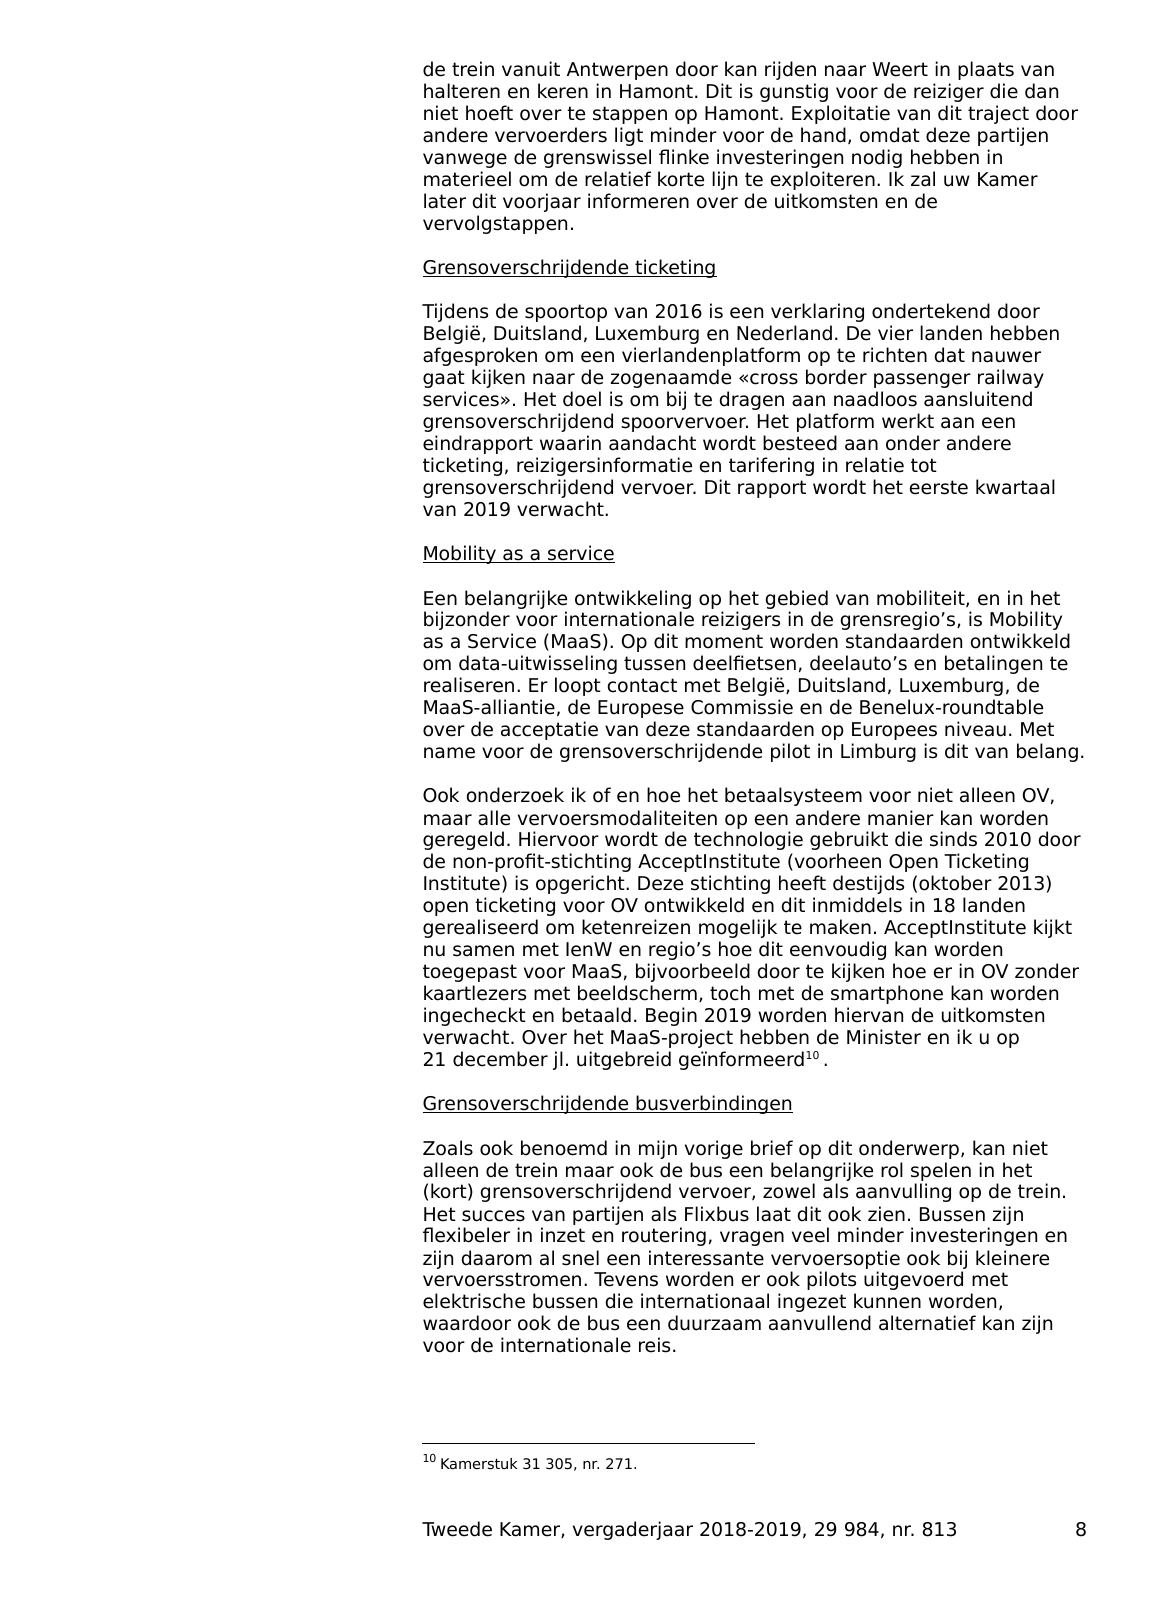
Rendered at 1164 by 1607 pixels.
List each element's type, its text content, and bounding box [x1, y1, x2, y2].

text Kamerstuk 31 305, nr. 271. [422, 1452, 1087, 1474]
subtitle Grensoverschrijdende ticketing [422, 257, 1087, 279]
subtitle Mobility as a service [422, 543, 1087, 565]
text de trein vanuit Antwerpen door kan rijden naar Weert in plaats van halteren en keren in Hamont. Dit is gunstig voor de reiziger die dan niet hoeft over te stappen op Hamont. Exploitatie van dit traject door andere vervoerders ligt minder voor de hand, omdat deze partijen vanwege de grenswissel flinke investeringen nodig hebben in materieel om de relatief korte lijn te exploiteren. Ik zal uw Kamer later dit voorjaar informeren over de uitkomsten en de vervolgstappen. [422, 59, 1087, 235]
text Zoals ook benoemd in mijn vorige brief op dit onderwerp, kan niet alleen de trein maar ook de bus een belangrijke rol spelen in het (kort) grensoverschrijdend vervoer, zowel als aanvulling op de trein. Het succes van partijen als Flixbus laat dit ook zien. Bussen zijn flexibeler in inzet en routering, vragen veel minder investeringen en zijn daarom al snel een interessante vervoersoptie ook bij kleinere vervoersstromen. Tevens worden er ook pilots uitgevoerd met elektrische bussen die internationaal ingezet kunnen worden, waardoor ook de bus een duurzaam aanvullend alternatief kan zijn voor de internationale reis. [422, 1137, 1087, 1357]
text Een belangrijke ontwikkeling op het gebied van mobiliteit, en in het bijzonder voor internationale reizigers in de grensregio’s, is Mobility as a Service (MaaS). Op dit moment worden standaarden ontwikkeld om data-uitwisseling tussen deelfietsen, deelauto’s en betalingen te realiseren. Er loopt contact met België, Duitsland, Luxemburg, de MaaS-alliantie, de Europese Commissie en de Benelux-roundtable over de acceptatie van deze standaarden op Europees niveau. Met name voor de grensoverschrijdende pilot in Limburg is dit van belang. [422, 587, 1087, 763]
subtitle Grensoverschrijdende busverbindingen [422, 1093, 1087, 1115]
text Ook onderzoek ik of en hoe het betaalsysteem voor niet alleen OV, maar alle vervoersmodaliteiten op een andere manier kan worden geregeld. Hiervoor wordt de technologie gebruikt die sinds 2010 door de non-profit-stichting AcceptInstitute (voorheen Open Ticketing Institute) is opgericht. Deze stichting heeft destijds (oktober 2013) open ticketing voor OV ontwikkeld en dit inmiddels in 18 landen gerealiseerd om ketenreizen mogelijk te maken. AcceptInstitute kijkt nu samen met IenW en regio’s hoe dit eenvoudig kan worden toegepast voor MaaS, bijvoorbeeld door te kijken hoe er in OV zonder kaartlezers met beeldscherm, toch met de smartphone kan worden ingecheckt en betaald. Begin 2019 worden hiervan de uitkomsten verwacht. Over het MaaS-project hebben de Minister en ik u op 21 december jl. uitgebreid geïnformeerd. [422, 785, 1087, 1071]
text Tijdens de spoortop van 2016 is een verklaring ondertekend door België, Duitsland, Luxemburg en Nederland. De vier landen hebben afgesproken om een vierlandenplatform op te richten dat nauwer gaat kijken naar de zogenaamde «cross border passenger railway services». Het doel is om bij te dragen aan naadloos aansluitend grensoverschrijdend spoorvervoer. Het platform werkt aan een eindrapport waarin aandacht wordt besteed aan onder andere ticketing, reizigersinformatie en tarifering in relatie tot grensoverschrijdend vervoer. Dit rapport wordt het eerste kwartaal van 2019 verwacht. [422, 301, 1087, 521]
